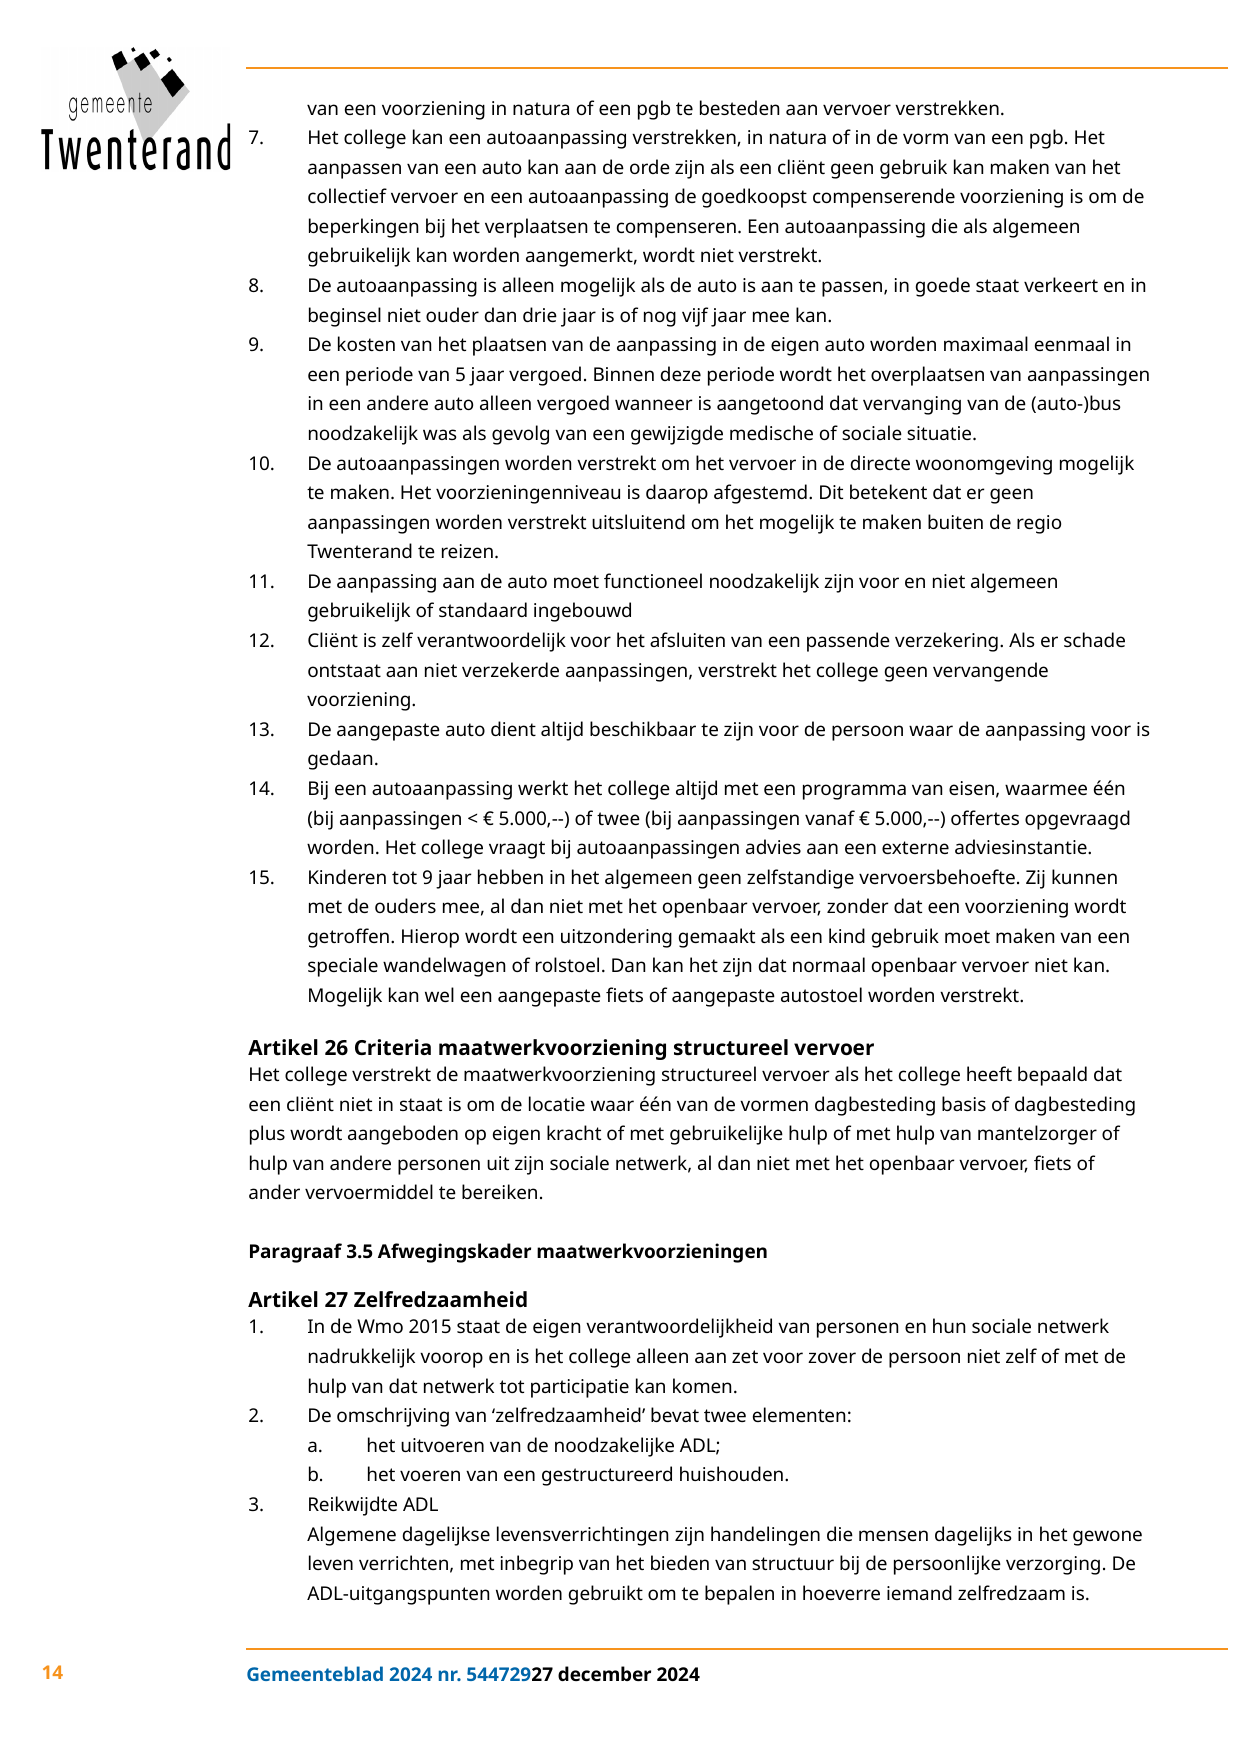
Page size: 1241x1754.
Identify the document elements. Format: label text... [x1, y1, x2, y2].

list Het college kan een autoaanpassing verstrekken, in natura of in de vorm van een pgb. Het aanpassen van een auto kan aan de orde zijn als een cliënt geen gebruik kan maken van het collectief vervoer en een autoaanpassing de goedkoopst compenserende voorziening is om de beperkingen bij het verplaatsen te compenseren. Een autoaanpassing die als algemeen gebruikelijk kan worden aangemerkt, wordt niet verstrekt. [248, 124, 1152, 268]
list De autoaanpassing is alleen mogelijk als de auto is aan te passen, in goede staat verkeert en in beginsel niet ouder dan drie jaar is of nog vijf jaar mee kan. [248, 272, 1152, 328]
text Het college verstrekt de maatwerkvoorziening structureel vervoer als het college heeft bepaald dat een cliënt niet in staat is om de locatie waar één van de vormen dagbesteding basis of dagbesteding plus wordt aangeboden op eigen kracht of met gebruikelijke hulp of met hulp van mantelzorger of hulp van andere personen uit zijn sociale netwerk, al dan niet met het openbaar vervoer, fiets of ander vervoermiddel te bereiken. [248, 1061, 1152, 1205]
list De aangepaste auto dient altijd beschikbaar te zijn voor de persoon waar de aanpassing voor is gedaan. [248, 716, 1152, 771]
text Paragraaf 3.5 Afwegingskader maatwerkvoorzieningen [248, 1239, 1152, 1264]
list Reikwijdte ADL [248, 1491, 1152, 1517]
list het voeren van een gestructureerd huishouden. [307, 1462, 1152, 1487]
list De aanpassing aan de auto moet functioneel noodzakelijk zijn voor en niet algemeen gebruikelijk of standaard ingebouwd [248, 568, 1152, 623]
list De autoaanpassingen worden verstrekt om het vervoer in de directe woonomgeving mogelijk te maken. Het voorzieningenniveau is daarop afgestemd. Dit betekent dat er geen aanpassingen worden verstrekt uitsluitend om het mogelijk te maken buiten de regio Twenterand te reizen. [248, 450, 1152, 564]
list Bij een autoaanpassing werkt het college altijd met een programma van eisen, waarmee één (bij aanpassingen < € 5.000,--) of twee (bij aanpassingen vanaf € 5.000,--) offertes opgevraagd worden. Het college vraagt bij autoaanpassingen advies aan een externe adviesinstantie. [248, 775, 1152, 860]
list Algemene dagelijkse levensverrichtingen zijn handelingen die mensen dagelijks in het gewone leven verrichten, met inbegrip van het bieden van structuur bij de persoonlijke verzorging. De ADL-uitgangspunten worden gebruikt om te bepalen in hoeverre iemand zelfredzaam is. [248, 1521, 1152, 1606]
text Artikel 27 Zelfredzaamheid [248, 1285, 1152, 1314]
list het uitvoeren van de noodzakelijke ADL; [307, 1432, 1152, 1458]
list De kosten van het plaatsen van de aanpassing in de eigen auto worden maximaal eenmaal in een periode van 5 jaar vergoed. Binnen deze periode wordt het overplaatsen van aanpassingen in een andere auto alleen vergoed wanneer is aangetoond dat vervanging van de (auto-)bus noodzakelijk was als gevolg van een gewijzigde medische of sociale situatie. [248, 331, 1152, 446]
list In de Wmo 2015 staat de eigen verantwoordelijkheid van personen en hun sociale netwerk nadrukkelijk voorop en is het college alleen aan zet voor zover de persoon niet zelf of met de hulp van dat netwerk tot participatie kan komen. [248, 1314, 1152, 1398]
list Cliënt is zelf verantwoordelijk voor het afsluiten van een passende verzekering. Als er schade ontstaat aan niet verzekerde aanpassingen, verstrekt het college geen vervangende voorziening. [248, 627, 1152, 712]
text Artikel 26 Criteria maatwerkvoorziening structureel vervoer [248, 1033, 1152, 1061]
list van een voorziening in natura of een pgb te besteden aan vervoer verstrekken. [248, 95, 1152, 121]
list Kinderen tot 9 jaar hebben in het algemeen geen zelfstandige vervoersbehoefte. Zij kunnen met de ouders mee, al dan niet met het openbaar vervoer, zonder dat een voorziening wordt getroffen. Hierop wordt een uitzondering gemaakt als een kind gebruik moet maken van een speciale wandelwagen of rolstoel. Dan kan het zijn dat normaal openbaar vervoer niet kan. Mogelijk kan wel een aangepaste fiets of aangepaste autostoel worden verstrekt. [248, 864, 1152, 1008]
list De omschrijving van ‘zelfredzaamheid’ bevat twee elementen: [248, 1402, 1152, 1428]
picture [41, 47, 231, 172]
